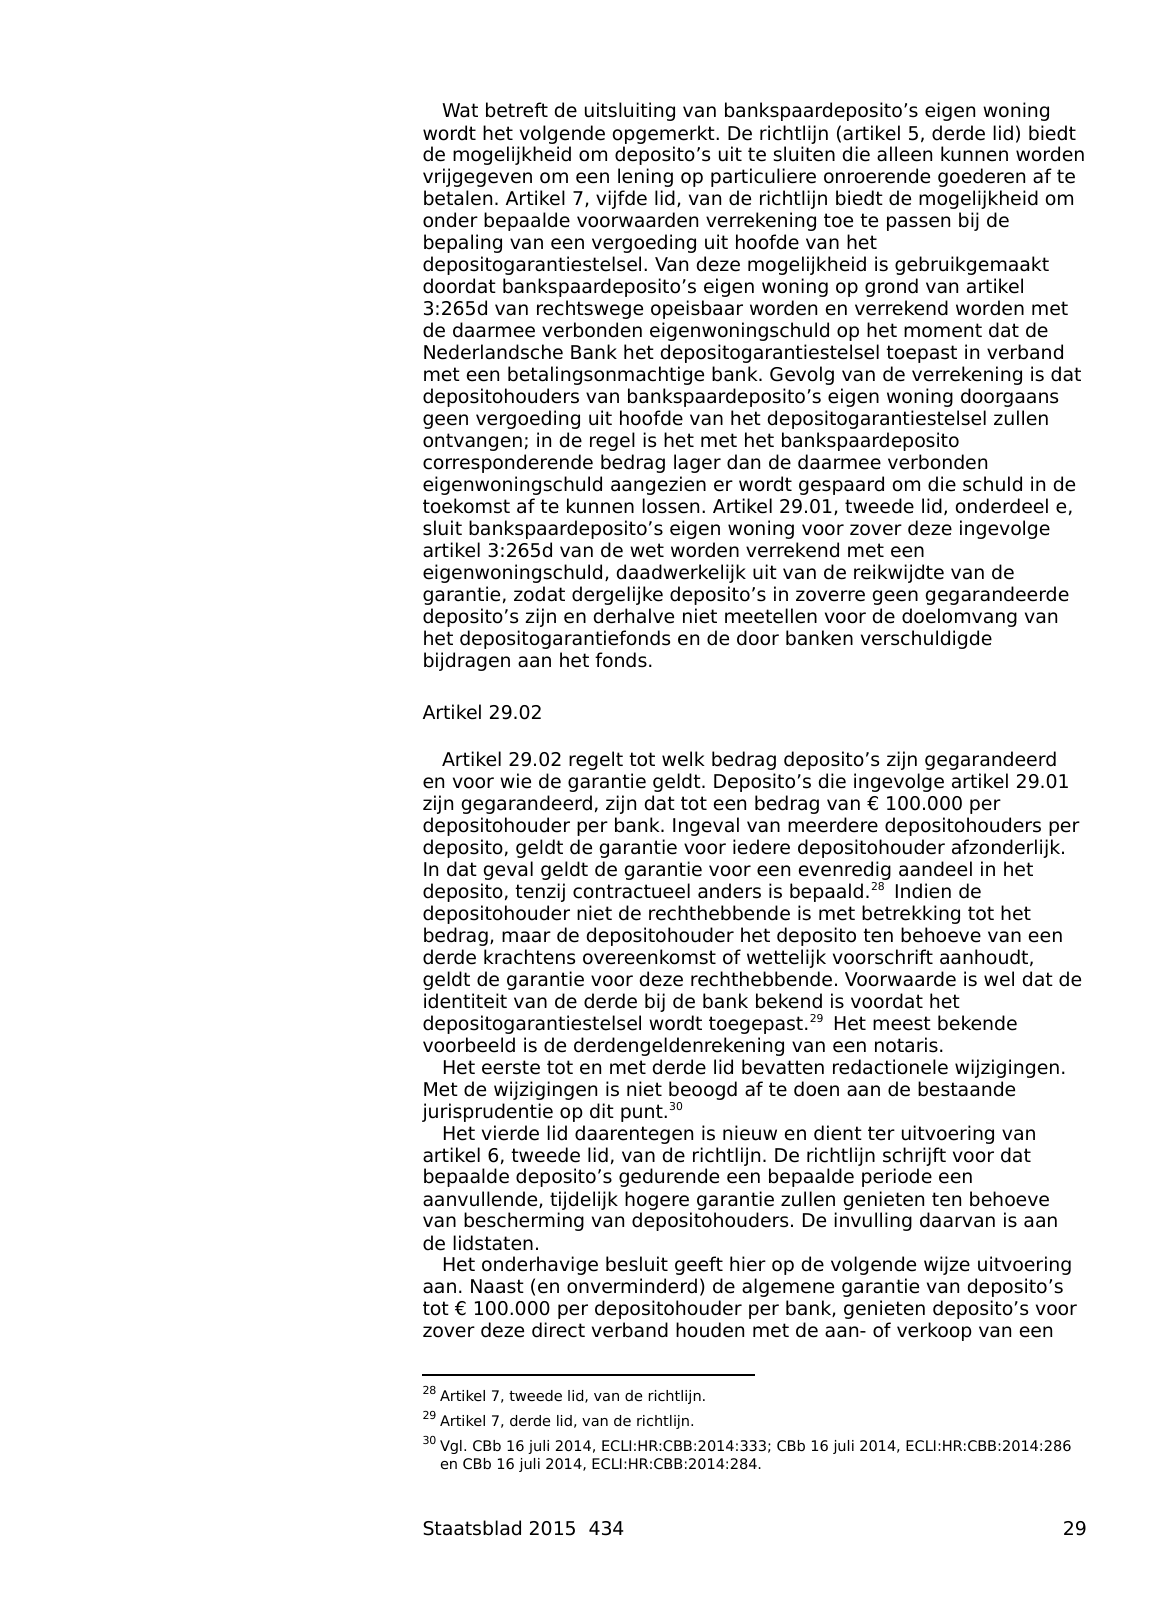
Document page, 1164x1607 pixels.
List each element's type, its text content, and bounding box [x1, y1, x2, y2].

text Wat betreft de uitsluiting van bankspaardeposito’s eigen woning wordt het volgende opgemerkt. De richtlijn (artikel 5, derde lid) biedt de mogelijkheid om deposito’s uit te sluiten die alleen kunnen worden vrijgegeven om een lening op particuliere onroerende goederen af te betalen. Artikel 7, vijfde lid, van de richtlijn biedt de mogelijkheid om onder bepaalde voorwaarden verrekening toe te passen bij de bepaling van een vergoeding uit hoofde van het depositogarantiestelsel. Van deze mogelijkheid is gebruikgemaakt doordat bankspaardeposito’s eigen woning op grond van artikel 3:265d van rechtswege opeisbaar worden en verrekend worden met de daarmee verbonden eigenwoningschuld op het moment dat de Nederlandsche Bank het depositogarantiestelsel toepast in verband met een betalingsonmachtige bank. Gevolg van de verrekening is dat depositohouders van bankspaardeposito’s eigen woning doorgaans geen vergoeding uit hoofde van het depositogarantiestelsel zullen ontvangen; in de regel is het met het bankspaardeposito corresponderende bedrag lager dan de daarmee verbonden eigenwoningschuld aangezien er wordt gespaard om die schuld in de toekomst af te kunnen lossen. Artikel 29.01, tweede lid, onderdeel e, sluit bankspaardeposito’s eigen woning voor zover deze ingevolge artikel 3:265d van de wet worden verrekend met een eigenwoningschuld, daadwerkelijk uit van de reikwijdte van de garantie, zodat dergelijke deposito’s in zoverre geen gegarandeerde deposito’s zijn en derhalve niet meetellen voor de doelomvang van het depositogarantiefonds en de door banken verschuldigde bijdragen aan het fonds. [422, 100, 1087, 672]
text Vgl. CBb 16 juli 2014, ECLI:HR:CBB:2014:333; CBb 16 juli 2014, ECLI:HR:CBB:2014:286 en CBb 16 juli 2014, ECLI:HR:CBB:2014:284. [422, 1434, 1087, 1473]
text Het onderhavige besluit geeft hier op de volgende wijze uitvoering aan. Naast (en onverminderd) de algemene garantie van deposito’s tot € 100.000 per depositohouder per bank, genieten deposito’s voor zover deze direct verband houden met de aan- of verkoop van een [422, 1254, 1087, 1342]
text Artikel 29.02 regelt tot welk bedrag deposito’s zijn gegarandeerd en voor wie de garantie geldt. Deposito’s die ingevolge artikel 29.01 zijn gegarandeerd, zijn dat tot een bedrag van € 100.000 per depositohouder per bank. Ingeval van meerdere depositohouders per deposito, geldt de garantie voor iedere depositohouder afzonderlijk. In dat geval geldt de garantie voor een evenredig aandeel in het deposito, tenzij contractueel anders is bepaald. Indien de depositohouder niet de rechthebbende is met betrekking tot het bedrag, maar de depositohouder het deposito ten behoeve van een derde krachtens overeenkomst of wettelijk voorschrift aanhoudt, geldt de garantie voor deze rechthebbende. Voorwaarde is wel dat de identiteit van de derde bij de bank bekend is voordat het depositogarantiestelsel wordt toegepast. Het meest bekende voorbeeld is de derdengeldenrekening van een notaris. [422, 749, 1087, 1057]
text Artikel 7, derde lid, van de richtlijn. [422, 1409, 1087, 1431]
subtitle Artikel 29.02 [422, 702, 1087, 724]
text Artikel 7, tweede lid, van de richtlijn. [422, 1384, 1087, 1406]
text Het vierde lid daarentegen is nieuw en dient ter uitvoering van artikel 6, tweede lid, van de richtlijn. De richtlijn schrijft voor dat bepaalde deposito’s gedurende een bepaalde periode een aanvullende, tijdelijk hogere garantie zullen genieten ten behoeve van bescherming van depositohouders. De invulling daarvan is aan de lidstaten. [422, 1122, 1087, 1254]
text Het eerste tot en met derde lid bevatten redactionele wijzigingen. Met de wijzigingen is niet beoogd af te doen aan de bestaande jurisprudentie op dit punt. [422, 1057, 1087, 1122]
